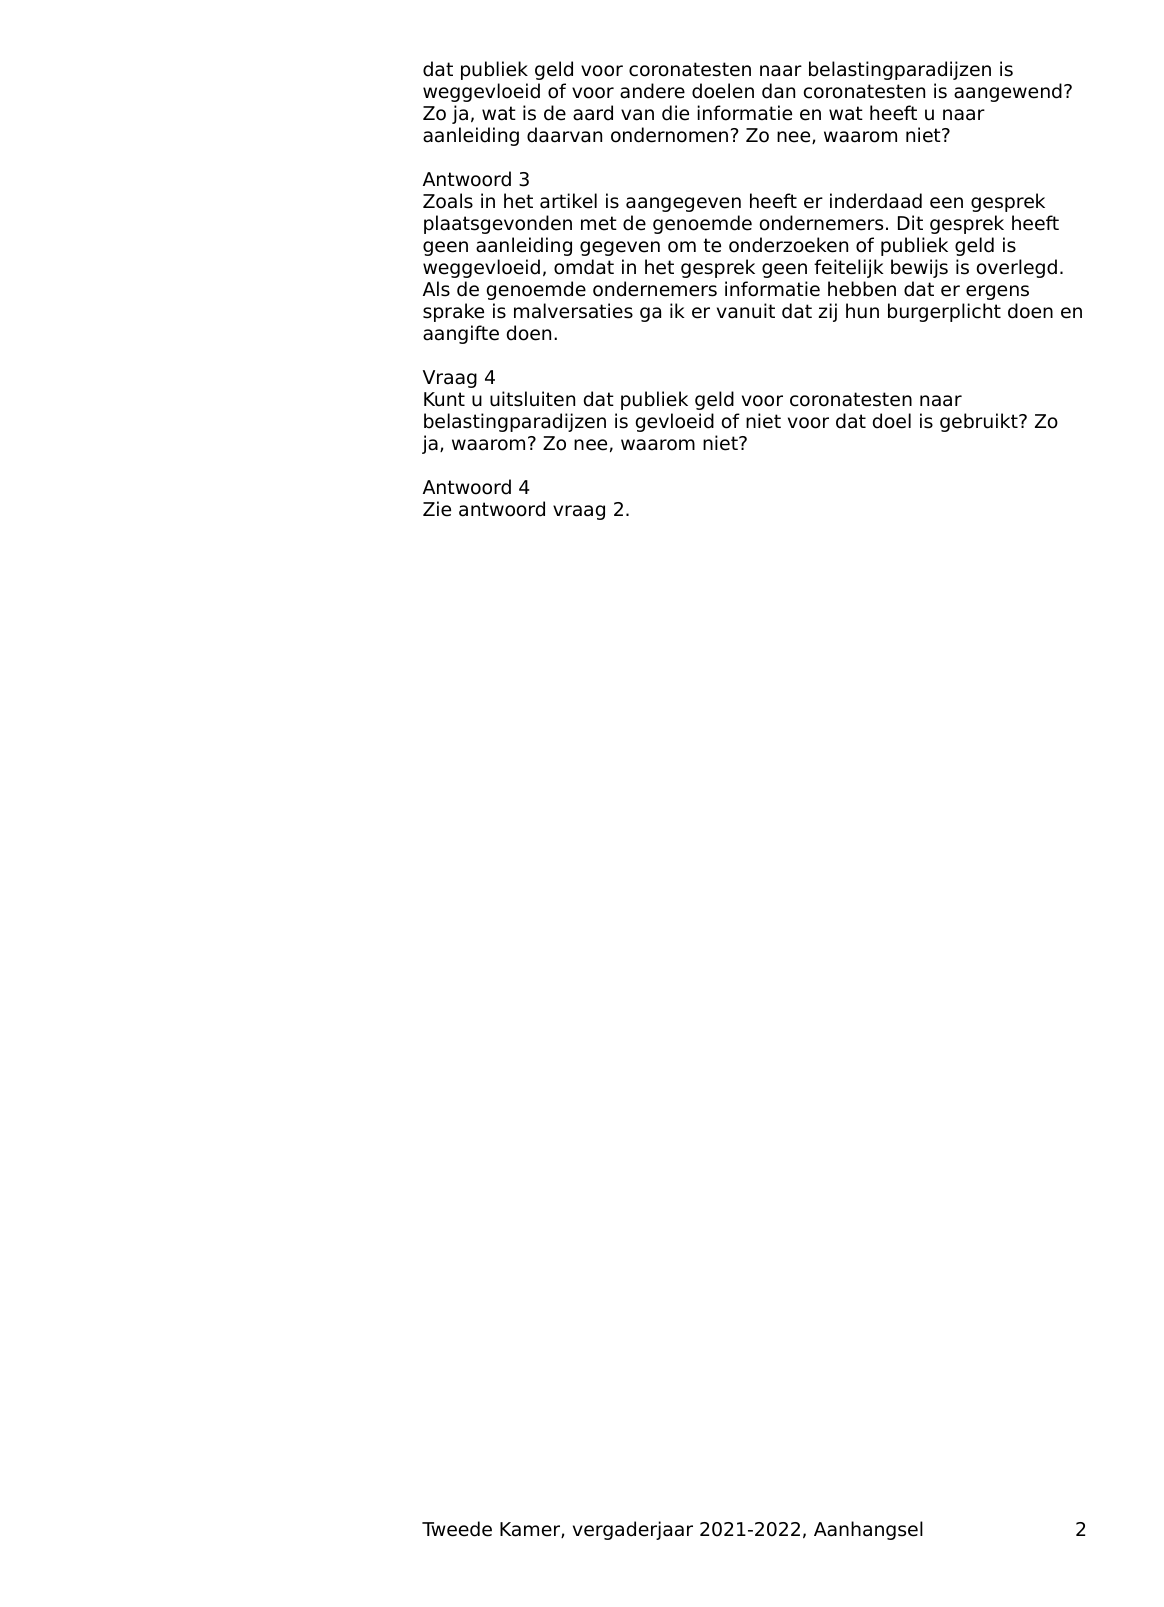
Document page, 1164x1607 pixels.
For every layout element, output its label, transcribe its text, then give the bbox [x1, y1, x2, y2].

text Kunt u uitsluiten dat publiek geld voor coronatesten naar belastingparadijzen is gevloeid of niet voor dat doel is gebruikt? Zo ja, waarom? Zo nee, waarom niet? [422, 389, 1087, 455]
text Zie antwoord vraag 2. [422, 499, 1087, 521]
text Antwoord 3 [422, 169, 1087, 191]
text Vraag 4 [422, 367, 1087, 389]
text dat publiek geld voor coronatesten naar belastingparadijzen is weggevloeid of voor andere doelen dan coronatesten is aangewend? Zo ja, wat is de aard van die informatie en wat heeft u naar aanleiding daarvan ondernomen? Zo nee, waarom niet? [422, 59, 1087, 147]
text Antwoord 4 [422, 477, 1087, 499]
text Zoals in het artikel is aangegeven heeft er inderdaad een gesprek plaatsgevonden met de genoemde ondernemers. Dit gesprek heeft geen aanleiding gegeven om te onderzoeken of publiek geld is weggevloeid, omdat in het gesprek geen feitelijk bewijs is overlegd. Als de genoemde ondernemers informatie hebben dat er ergens sprake is malversaties ga ik er vanuit dat zij hun burgerplicht doen en aangifte doen. [422, 191, 1087, 345]
